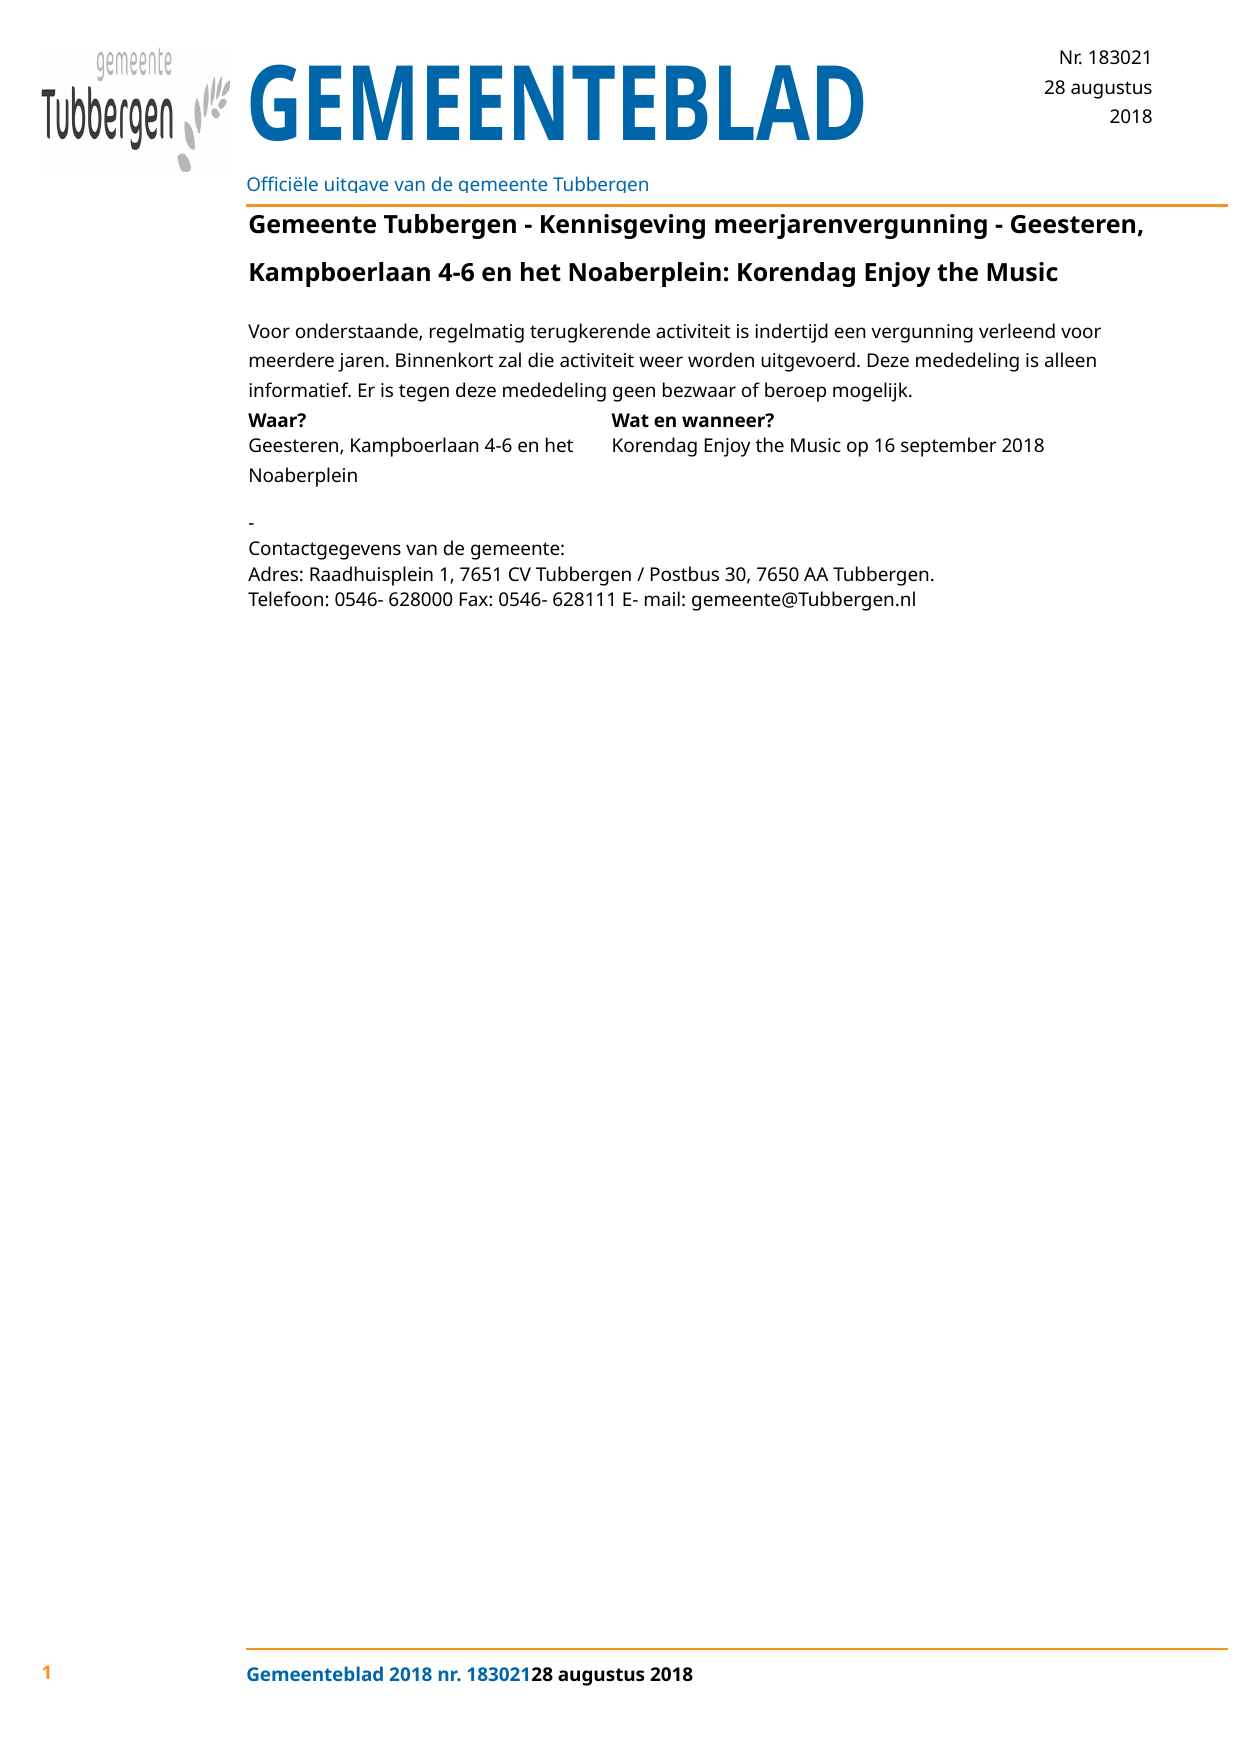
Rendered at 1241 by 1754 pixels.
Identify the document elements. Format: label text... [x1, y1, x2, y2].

table_header Waar? [248, 407, 611, 432]
picture [41, 47, 231, 172]
table_cell Geesteren, Kampboerlaan 4-6 en het Noaberplein [248, 433, 611, 488]
text Voor onderstaande, regelmatig terugkerende activiteit is indertijd een vergunning verleend voor meerdere jaren. Binnenkort zal die activiteit weer worden uitgevoerd. Deze mededeling is alleen informatief. Er is tegen deze mededeling geen bezwaar of beroep mogelijk. [248, 318, 1152, 403]
text Contactgegevens van de gemeente: [248, 535, 1152, 561]
text Gemeente Tubbergen - Kennisgeving meerjarenvergunning - Geesteren, Kampboerlaan 4-6 en het Noaberplein: Korendag Enjoy the Music [248, 207, 1152, 288]
text Telefoon: 0546- 628000 Fax: 0546- 628111 E- mail: gemeente@Tubbergen.nl [248, 586, 1152, 612]
text - [248, 509, 1152, 535]
table_cell Korendag Enjoy the Music op 16 september 2018 [611, 433, 1152, 488]
text Adres: Raadhuisplein 1, 7651 CV Tubbergen / Postbus 30, 7650 AA Tubbergen. [248, 561, 1152, 586]
table_header Wat en wanneer? [611, 407, 1152, 432]
